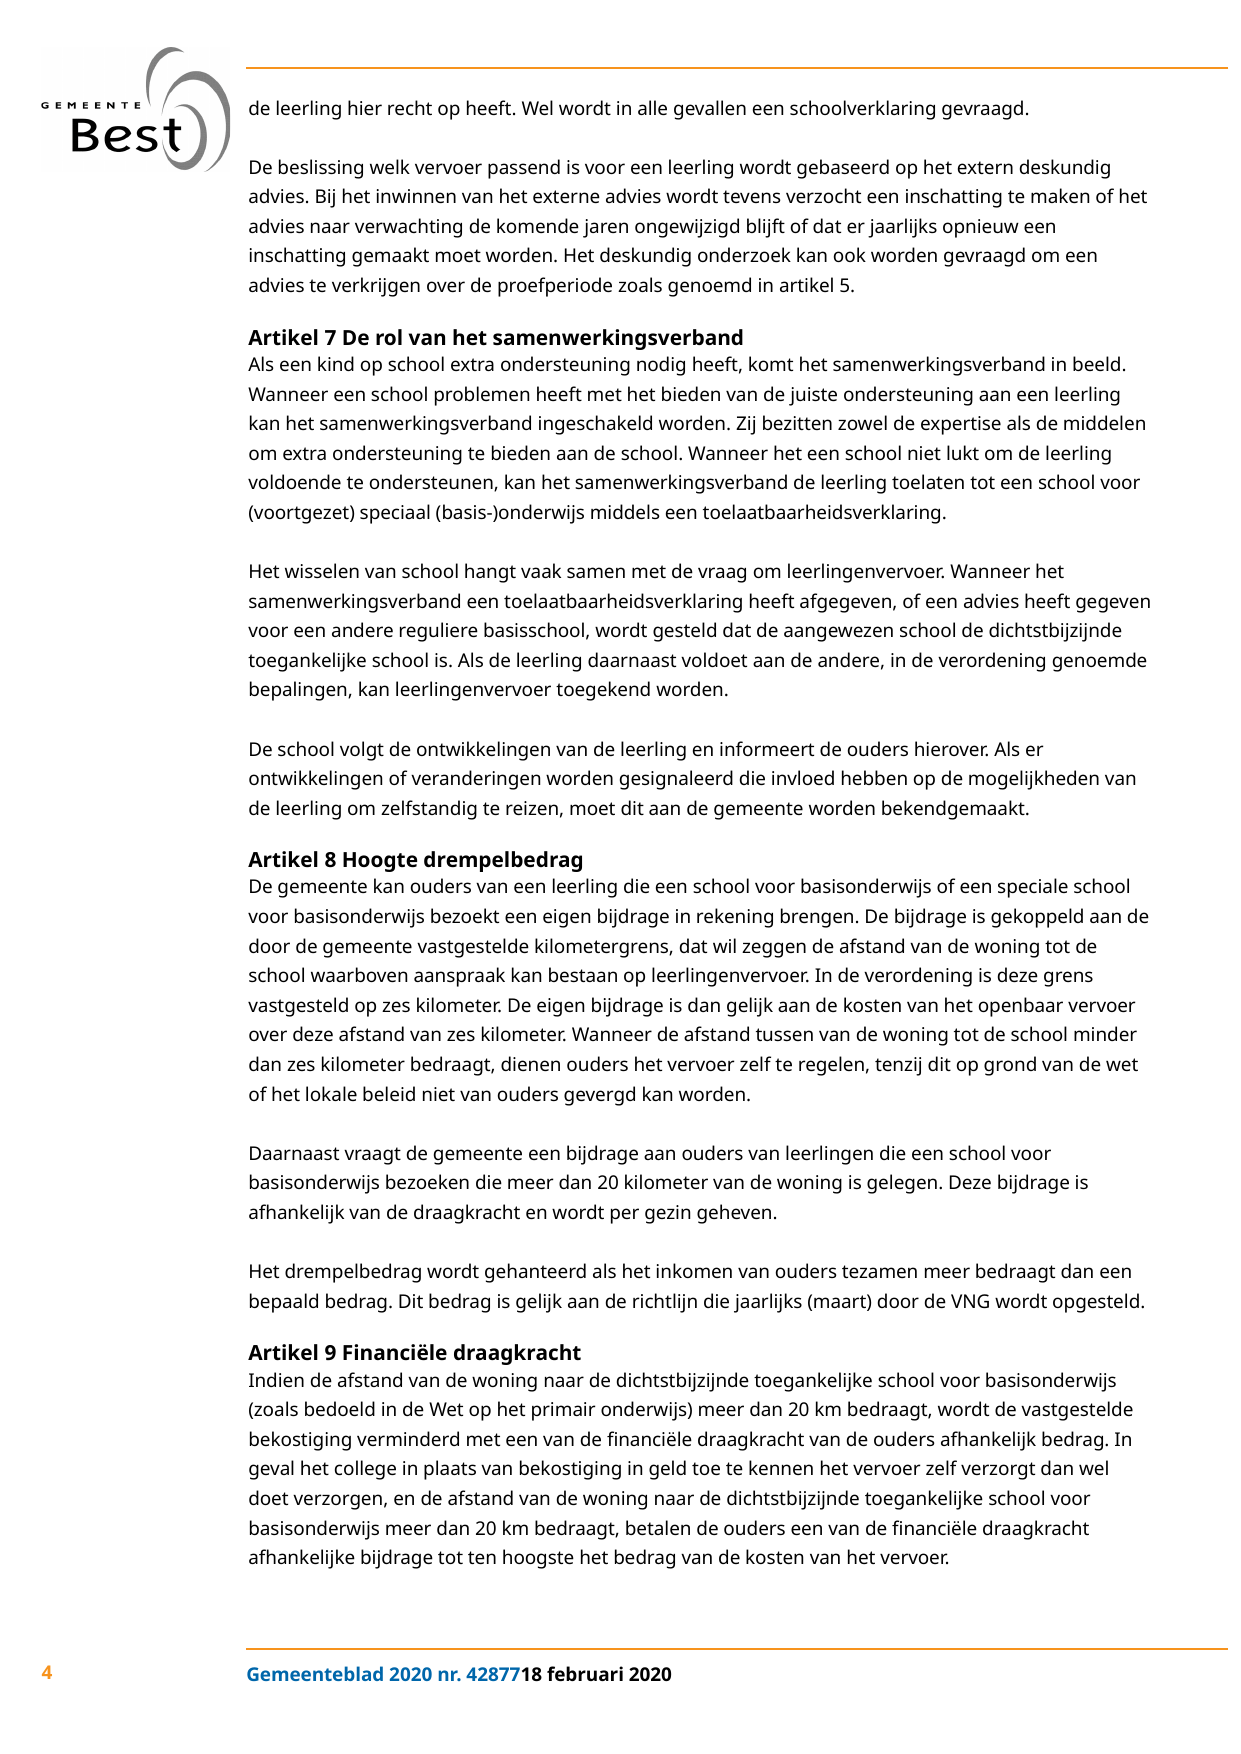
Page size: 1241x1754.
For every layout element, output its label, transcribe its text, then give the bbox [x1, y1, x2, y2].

text Artikel 7 De rol van het samenwerkingsverband [248, 323, 1152, 351]
text Als een kind op school extra ondersteuning nodig heeft, komt het samenwerkingsverband in beeld. Wanneer een school problemen heeft met het bieden van de juiste ondersteuning aan een leerling kan het samenwerkingsverband ingeschakeld worden. Zij bezitten zowel de expertise als de middelen om extra ondersteuning te bieden aan de school. Wanneer het een school niet lukt om de leerling voldoende te ondersteunen, kan het samenwerkingsverband de leerling toelaten tot een school voor (voortgezet) speciaal (basis-)onderwijs middels een toelaatbaarheidsverklaring. [248, 351, 1152, 525]
text Het drempelbedrag wordt gehanteerd als het inkomen van ouders tezamen meer bedraagt dan een bepaald bedrag. Dit bedrag is gelijk aan de richtlijn die jaarlijks (maart) door de VNG wordt opgesteld. [248, 1258, 1152, 1314]
text De school volgt de ontwikkelingen van de leerling en informeert de ouders hierover. Als er ontwikkelingen of veranderingen worden gesignaleerd die invloed hebben op de mogelijkheden van de leerling om zelfstandig te reizen, moet dit aan de gemeente worden bekendgemaakt. [248, 736, 1152, 821]
text de leerling hier recht op heeft. Wel wordt in alle gevallen een schoolverklaring gevraagd. [248, 95, 1152, 121]
text Indien de afstand van de woning naar de dichtstbijzijnde toegankelijke school voor basisonderwijs (zoals bedoeld in de Wet op het primair onderwijs) meer dan 20 km bedraagt, wordt de vastgestelde bekostiging verminderd met een van de financiële draagkracht van de ouders afhankelijk bedrag. In geval het college in plaats van bekostiging in geld toe te kennen het vervoer zelf verzorgt dan wel doet verzorgen, en de afstand van de woning naar de dichtstbijzijnde toegankelijke school voor basisonderwijs meer dan 20 km bedraagt, betalen de ouders een van de financiële draagkracht afhankelijke bijdrage tot ten hoogste het bedrag van de kosten van het vervoer. [248, 1367, 1152, 1570]
text Daarnaast vraagt de gemeente een bijdrage aan ouders van leerlingen die een school voor basisonderwijs bezoeken die meer dan 20 kilometer van de woning is gelegen. Deze bijdrage is afhankelijk van de draagkracht en wordt per gezin geheven. [248, 1140, 1152, 1225]
picture [41, 47, 231, 172]
text Het wisselen van school hangt vaak samen met de vraag om leerlingenvervoer. Wanneer het samenwerkingsverband een toelaatbaarheidsverklaring heeft afgegeven, of een advies heeft gegeven voor een andere reguliere basisschool, wordt gesteld dat de aangewezen school de dichtstbijzijnde toegankelijke school is. Als de leerling daarnaast voldoet aan de andere, in de verordening genoemde bepalingen, kan leerlingenvervoer toegekend worden. [248, 558, 1152, 702]
text Artikel 9 Financiële draagkracht [248, 1338, 1152, 1367]
text De gemeente kan ouders van een leerling die een school voor basisonderwijs of een speciale school voor basisonderwijs bezoekt een eigen bijdrage in rekening brengen. De bijdrage is gekoppeld aan de door de gemeente vastgestelde kilometergrens, dat wil zeggen de afstand van de woning tot de school waarboven aanspraak kan bestaan op leerlingenvervoer. In de verordening is deze grens vastgesteld op zes kilometer. De eigen bijdrage is dan gelijk aan de kosten van het openbaar vervoer over deze afstand van zes kilometer. Wanneer de afstand tussen van de woning tot de school minder dan zes kilometer bedraagt, dienen ouders het vervoer zelf te regelen, tenzij dit op grond van de wet of het lokale beleid niet van ouders gevergd kan worden. [248, 874, 1152, 1107]
text De beslissing welk vervoer passend is voor een leerling wordt gebaseerd op het extern deskundig advies. Bij het inwinnen van het externe advies wordt tevens verzocht een inschatting te maken of het advies naar verwachting de komende jaren ongewijzigd blijft of dat er jaarlijks opnieuw een inschatting gemaakt moet worden. Het deskundig onderzoek kan ook worden gevraagd om een advies te verkrijgen over de proefperiode zoals genoemd in artikel 5. [248, 154, 1152, 298]
text Artikel 8 Hoogte drempelbedrag [248, 845, 1152, 874]
